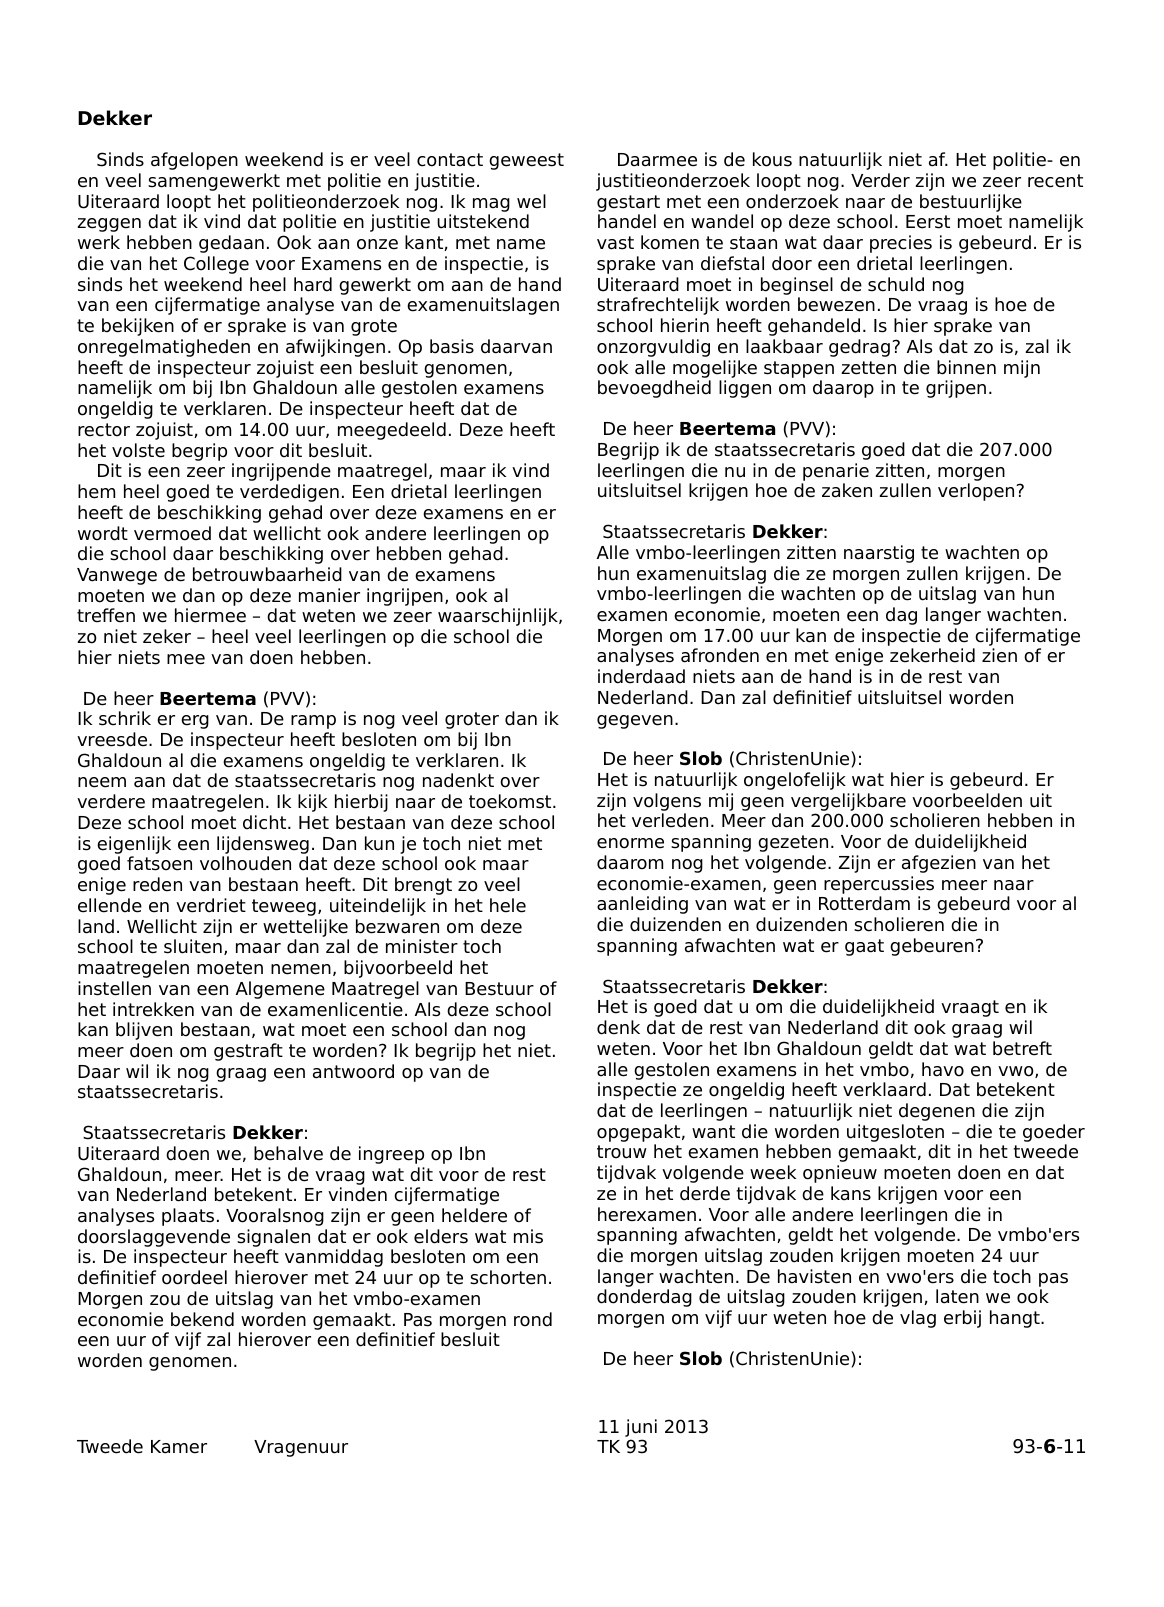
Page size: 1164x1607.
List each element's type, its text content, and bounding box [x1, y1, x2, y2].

text Dit is een zeer ingrijpende maatregel, maar ik vind hem heel goed te verdedigen. Een drietal leerlingen heeft de beschikking gehad over deze examens en er wordt vermoed dat wellicht ook andere leerlingen op die school daar beschikking over hebben gehad. Vanwege de betrouwbaarheid van de examens moeten we dan op deze manier ingrijpen, ook al treffen we hiermee – dat weten we zeer waarschijnlijk, zo niet zeker – heel veel leerlingen op die school die hier niets mee van doen hebben. [77, 461, 567, 668]
text Begrijp ik de staatssecretaris goed dat die 207.000 leerlingen die nu in de penarie zitten, morgen uitsluitsel krijgen hoe de zaken zullen verlopen? [596, 440, 1087, 502]
text De heer Slob (ChristenUnie): [596, 1349, 1087, 1369]
text De heer Beertema (PVV): [77, 688, 567, 709]
text De heer Beertema (PVV): [596, 419, 1087, 440]
text Alle vmbo-leerlingen zitten naarstig te wachten op hun examenuitslag die ze morgen zullen krijgen. De vmbo-leerlingen die wachten op de uitslag van hun examen economie, moeten een dag langer wachten. Morgen om 17.00 uur kan de inspectie de cijfermatige analyses afronden en met enige zekerheid zien of er inderdaad niets aan de hand is in de rest van Nederland. Dan zal definitief uitsluitsel worden gegeven. [596, 543, 1087, 729]
text De heer Slob (ChristenUnie): [596, 749, 1087, 770]
text Staatssecretaris Dekker: [596, 976, 1087, 997]
text Ik schrik er erg van. De ramp is nog veel groter dan ik vreesde. De inspecteur heeft besloten om bij Ibn Ghaldoun al die examens ongeldig te verklaren. Ik neem aan dat de staatssecretaris nog nadenkt over verdere maatregelen. Ik kijk hierbij naar de toekomst. Deze school moet dicht. Het bestaan van deze school is eigenlijk een lijdensweg. Dan kun je toch niet met goed fatsoen volhouden dat deze school ook maar enige reden van bestaan heeft. Dit brengt zo veel ellende en verdriet teweeg, uiteindelijk in het hele land. Wellicht zijn er wettelijke bezwaren om deze school te sluiten, maar dan zal de minister toch maatregelen moeten nemen, bijvoorbeeld het instellen van een Algemene Maatregel van Bestuur of het intrekken van de examenlicentie. Als deze school kan blijven bestaan, wat moet een school dan nog meer doen om gestraft te worden? Ik begrijp het niet. Daar wil ik nog graag een antwoord op van de staatssecretaris. [77, 709, 567, 1103]
text Staatssecretaris Dekker: [596, 522, 1087, 543]
text Het is goed dat u om die duidelijkheid vraagt en ik denk dat de rest van Nederland dit ook graag wil weten. Voor het Ibn Ghaldoun geldt dat wat betreft alle gestolen examens in het vmbo, havo en vwo, de inspectie ze ongeldig heeft verklaard. Dat betekent dat de leerlingen – natuurlijk niet degenen die zijn opgepakt, want die worden uitgesloten – die te goeder trouw het examen hebben gemaakt, dit in het tweede tijdvak volgende week opnieuw moeten doen en dat ze in het derde tijdvak de kans krijgen voor een herexamen. Voor alle andere leerlingen die in spanning afwachten, geldt het volgende. De vmbo'ers die morgen uitslag zouden krijgen moeten 24 uur langer wachten. De havisten en vwo'ers die toch pas donderdag de uitslag zouden krijgen, laten we ook morgen om vijf uur weten hoe de vlag erbij hangt. [596, 997, 1087, 1329]
text Staatssecretaris Dekker: [77, 1123, 567, 1144]
text Sinds afgelopen weekend is er veel contact geweest en veel samengewerkt met politie en justitie. Uiteraard loopt het politieonderzoek nog. Ik mag wel zeggen dat ik vind dat politie en justitie uitstekend werk hebben gedaan. Ook aan onze kant, met name die van het College voor Examens en de inspectie, is sinds het weekend heel hard gewerkt om aan de hand van een cijfermatige analyse van de examenuitslagen te bekijken of er sprake is van grote onregelmatigheden en afwijkingen. Op basis daarvan heeft de inspecteur zojuist een besluit genomen, namelijk om bij Ibn Ghaldoun alle gestolen examens ongeldig te verklaren. De inspecteur heeft dat de rector zojuist, om 14.00 uur, meegedeeld. Deze heeft het volste begrip voor dit besluit. [77, 150, 567, 461]
text Het is natuurlijk ongelofelijk wat hier is gebeurd. Er zijn volgens mij geen vergelijkbare voorbeelden uit het verleden. Meer dan 200.000 scholieren hebben in enorme spanning gezeten. Voor de duidelijkheid daarom nog het volgende. Zijn er afgezien van het economie-examen, geen repercussies meer naar aanleiding van wat er in Rotterdam is gebeurd voor al die duizenden en duizenden scholieren die in spanning afwachten wat er gaat gebeuren? [596, 770, 1087, 956]
text Uiteraard doen we, behalve de ingreep op Ibn Ghaldoun, meer. Het is de vraag wat dit voor de rest van Nederland betekent. Er vinden cijfermatige analyses plaats. Vooralsnog zijn er geen heldere of doorslaggevende signalen dat er ook elders wat mis is. De inspecteur heeft vanmiddag besloten om een definitief oordeel hierover met 24 uur op te schorten. Morgen zou de uitslag van het vmbo-examen economie bekend worden gemaakt. Pas morgen rond een uur of vijf zal hierover een definitief besluit worden genomen. [77, 1144, 567, 1372]
text Daarmee is de kous natuurlijk niet af. Het politie- en justitieonderzoek loopt nog. Verder zijn we zeer recent gestart met een onderzoek naar de bestuurlijke handel en wandel op deze school. Eerst moet namelijk vast komen te staan wat daar precies is gebeurd. Er is sprake van diefstal door een drietal leerlingen. Uiteraard moet in beginsel de schuld nog strafrechtelijk worden bewezen. De vraag is hoe de school hierin heeft gehandeld. Is hier sprake van onzorgvuldig en laakbaar gedrag? Als dat zo is, zal ik ook alle mogelijke stappen zetten die binnen mijn bevoegdheid liggen om daarop in te grijpen. [596, 150, 1087, 399]
